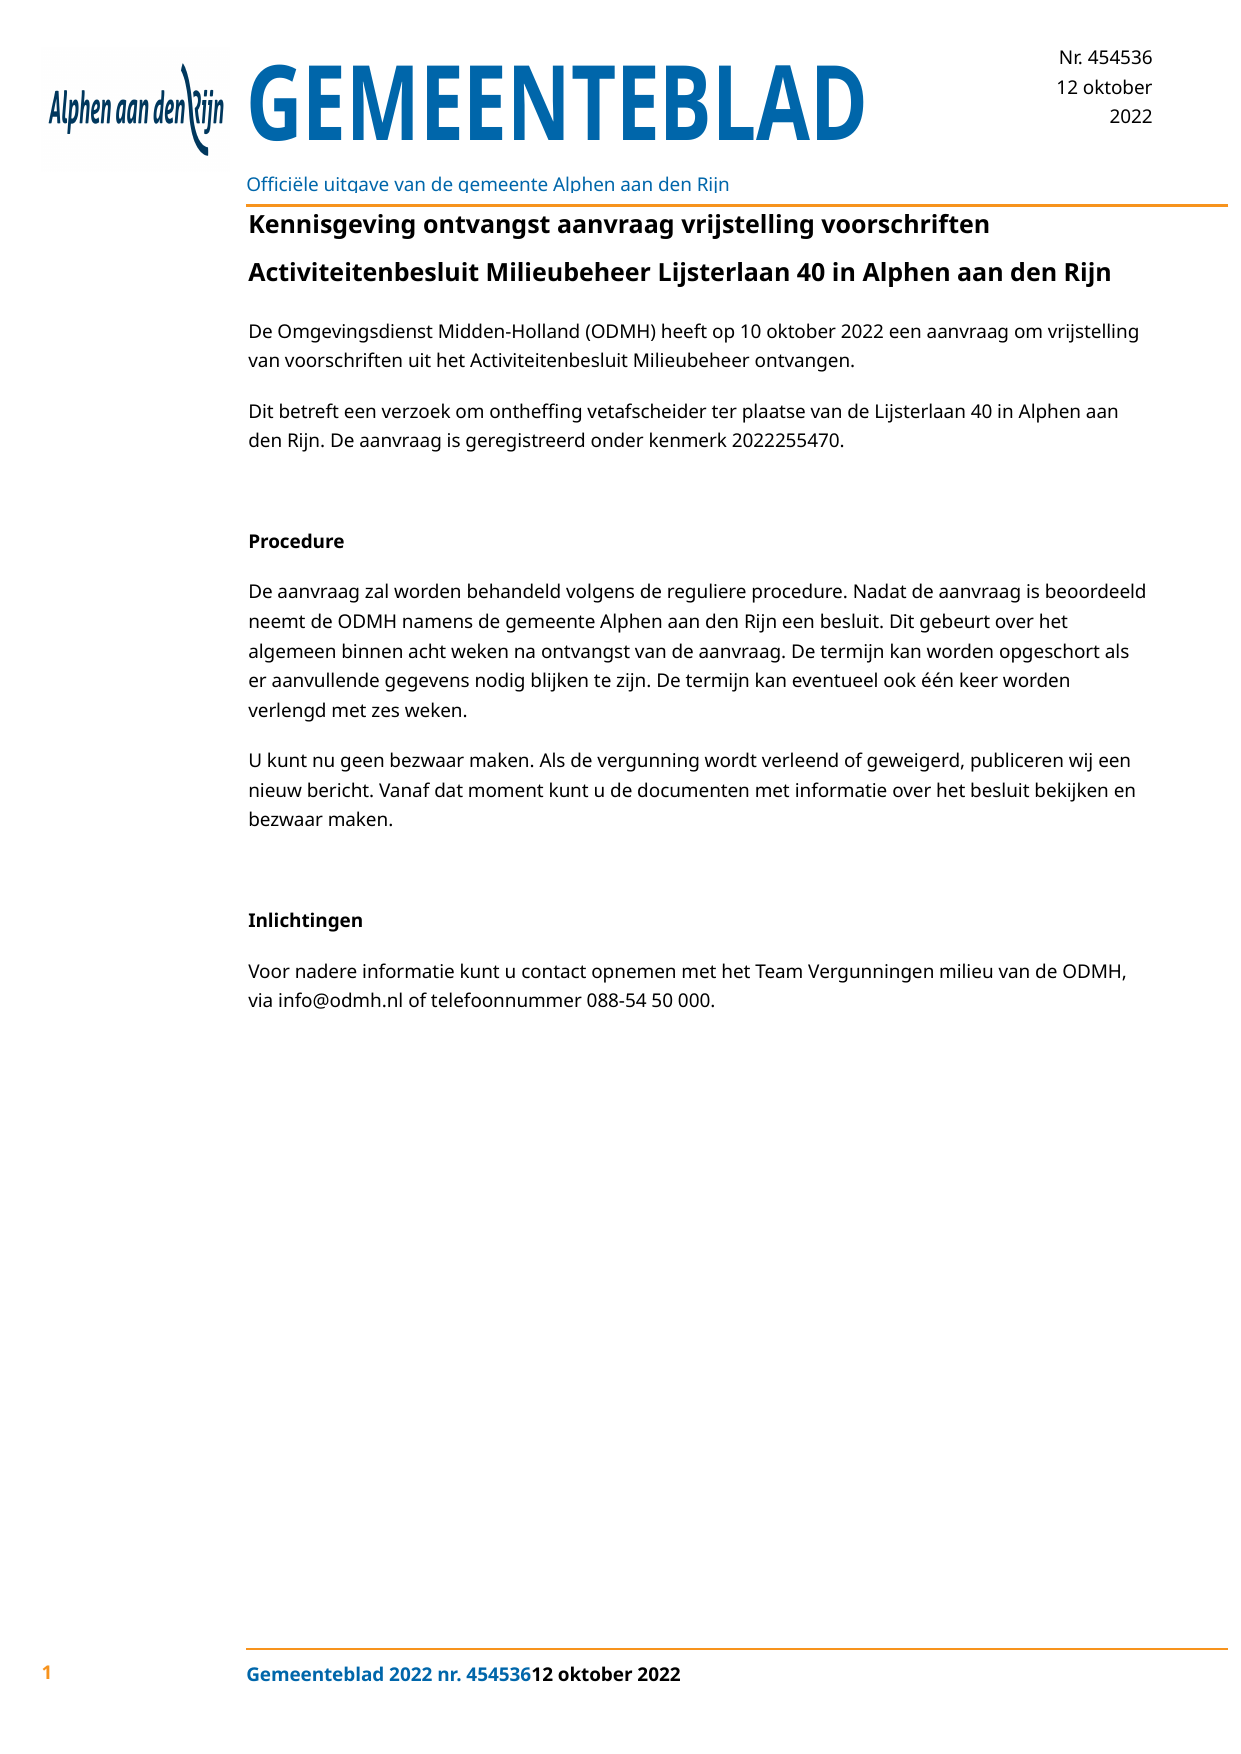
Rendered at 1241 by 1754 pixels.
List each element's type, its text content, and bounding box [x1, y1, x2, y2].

text Dit betreft een verzoek om ontheffing vetafscheider ter plaatse van de Lijsterlaan 40 in Alphen aan den Rijn. De aanvraag is geregistreerd onder kenmerk 2022255470. [248, 398, 1152, 453]
text U kunt nu geen bezwaar maken. Als de vergunning wordt verleend of geweigerd, publiceren wij een nieuw bericht. Vanaf dat moment kunt u de documenten met informatie over het besluit bekijken en bezwaar maken. [248, 747, 1152, 832]
text De Omgevingsdienst Midden-Holland (ODMH) heeft op 10 oktober 2022 een aanvraag om vrijstelling van voorschriften uit het Activiteitenbesluit Milieubeheer ontvangen. [248, 318, 1152, 373]
text Inlichtingen [248, 907, 1152, 933]
text Procedure [248, 528, 1152, 554]
text De aanvraag zal worden behandeld volgens de reguliere procedure. Nadat de aanvraag is beoordeeld neemt de ODMH namens de gemeente Alphen aan den Rijn een besluit. Dit gebeurt over het algemeen binnen acht weken na ontvangst van de aanvraag. De termijn kan worden opgeschort als er aanvullende gegevens nodig blijken te zijn. De termijn kan eventueel ook één keer worden verlengd met zes weken. [248, 579, 1152, 723]
text Kennisgeving ontvangst aanvraag vrijstelling voorschriften Activiteitenbesluit Milieubeheer Lijsterlaan 40 in Alphen aan den Rijn [248, 207, 1152, 288]
text Voor nadere informatie kunt u contact opnemen met het Team Vergunningen milieu van de ODMH, via info@odmh.nl of telefoonnummer 088-54 50 000. [248, 958, 1152, 1013]
picture [41, 47, 231, 172]
